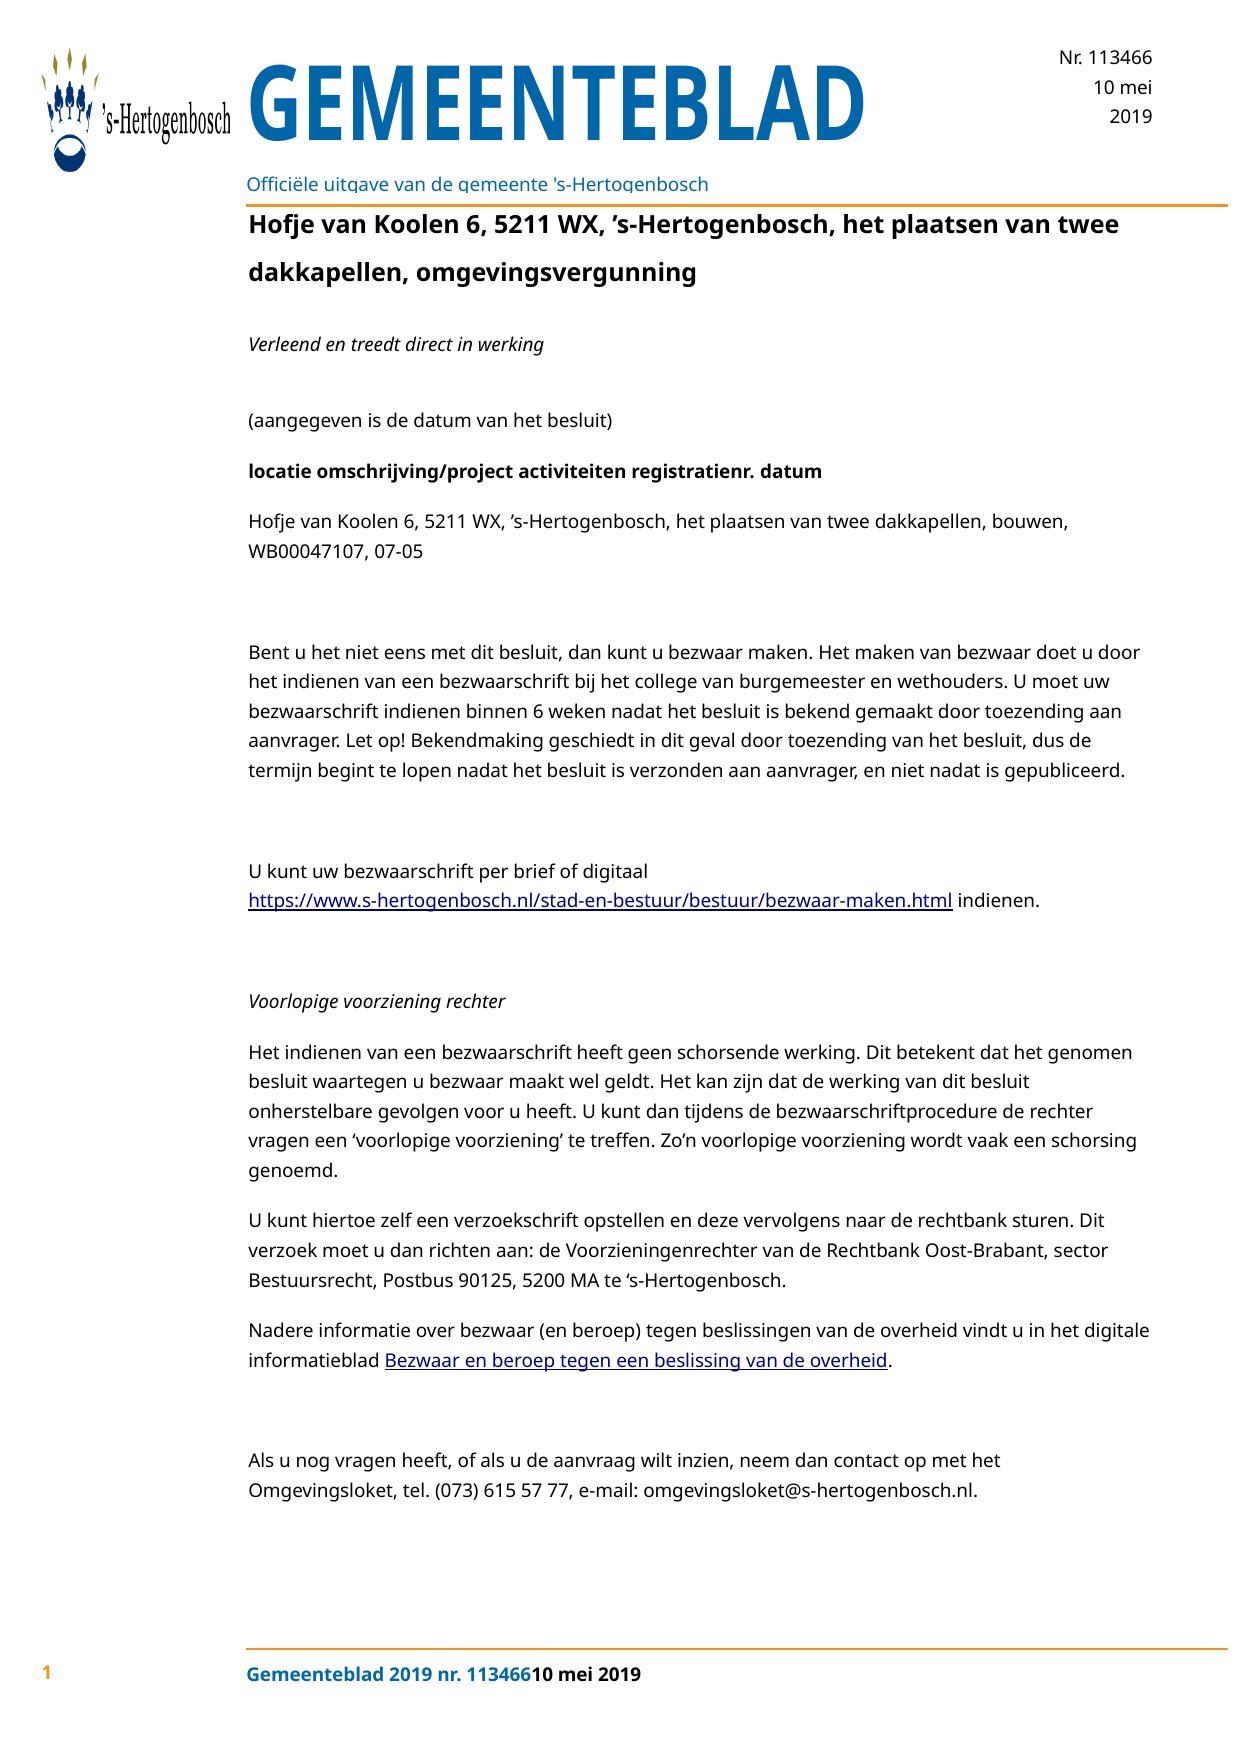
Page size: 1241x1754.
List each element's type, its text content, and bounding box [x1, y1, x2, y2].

text Verleend en treedt direct in werking [248, 331, 1152, 357]
text Nadere informatie over bezwaar (en beroep) tegen beslissingen van de overheid vindt u in het digitale informatieblad Bezwaar en beroep tegen een beslissing van de overheid. [248, 1317, 1152, 1372]
text Het indienen van een bezwaarschrift heeft geen schorsende werking. Dit betekent dat het genomen besluit waartegen u bezwaar maakt wel geldt. Het kan zijn dat de werking van dit besluit onherstelbare gevolgen voor u heeft. U kunt dan tijdens de bezwaarschriftprocedure de rechter vragen een ‘voorlopige voorziening’ te treffen. Zo’n voorlopige voorziening wordt vaak een schorsing genoemd. [248, 1039, 1152, 1183]
text (aangegeven is de datum van het besluit) [248, 408, 1152, 433]
text U kunt uw bezwaarschrift per brief of digitaal https://www.s-hertogenbosch.nl/stad-en-bestuur/bestuur/bezwaar-maken.html indienen. [248, 858, 1152, 913]
text Voorlopige voorziening rechter [248, 988, 1152, 1014]
text U kunt hiertoe zelf een verzoekschrift opstellen en deze vervolgens naar de rechtbank sturen. Dit verzoek moet u dan richten aan: de Voorzieningenrechter van de Rechtbank Oost-Brabant, sector Bestuursrecht, Postbus 90125, 5200 MA te ‘s-Hertogenbosch. [248, 1208, 1152, 1292]
picture [41, 47, 231, 172]
text Hofje van Koolen 6, 5211 WX, ’s-Hertogenbosch, het plaatsen van twee dakkapellen, omgevingsvergunning [248, 207, 1152, 288]
text Als u nog vragen heeft, of als u de aanvraag wilt inzien, neem dan contact op met het Omgevingsloket, tel. (073) 615 57 77, e-mail: omgevingsloket@s-hertogenbosch.nl. [248, 1448, 1152, 1503]
text Bent u het niet eens met dit besluit, dan kunt u bezwaar maken. Het maken van bezwaar doet u door het indienen van een bezwaarschrift bij het college van burgemeester en wethouders. U moet uw bezwaarschrift indienen binnen 6 weken nadat het besluit is bekend gemaakt door toezending aan aanvrager. Let op! Bekendmaking geschiedt in dit geval door toezending van het besluit, dus de termijn begint te lopen nadat het besluit is verzonden aan aanvrager, en niet nadat is gepubliceerd. [248, 639, 1152, 783]
text locatie omschrijving/project activiteiten registratienr. datum [248, 458, 1152, 484]
text Hofje van Koolen 6, 5211 WX, ’s-Hertogenbosch, het plaatsen van twee dakkapellen, bouwen, WB00047107, 07-05 [248, 508, 1152, 564]
